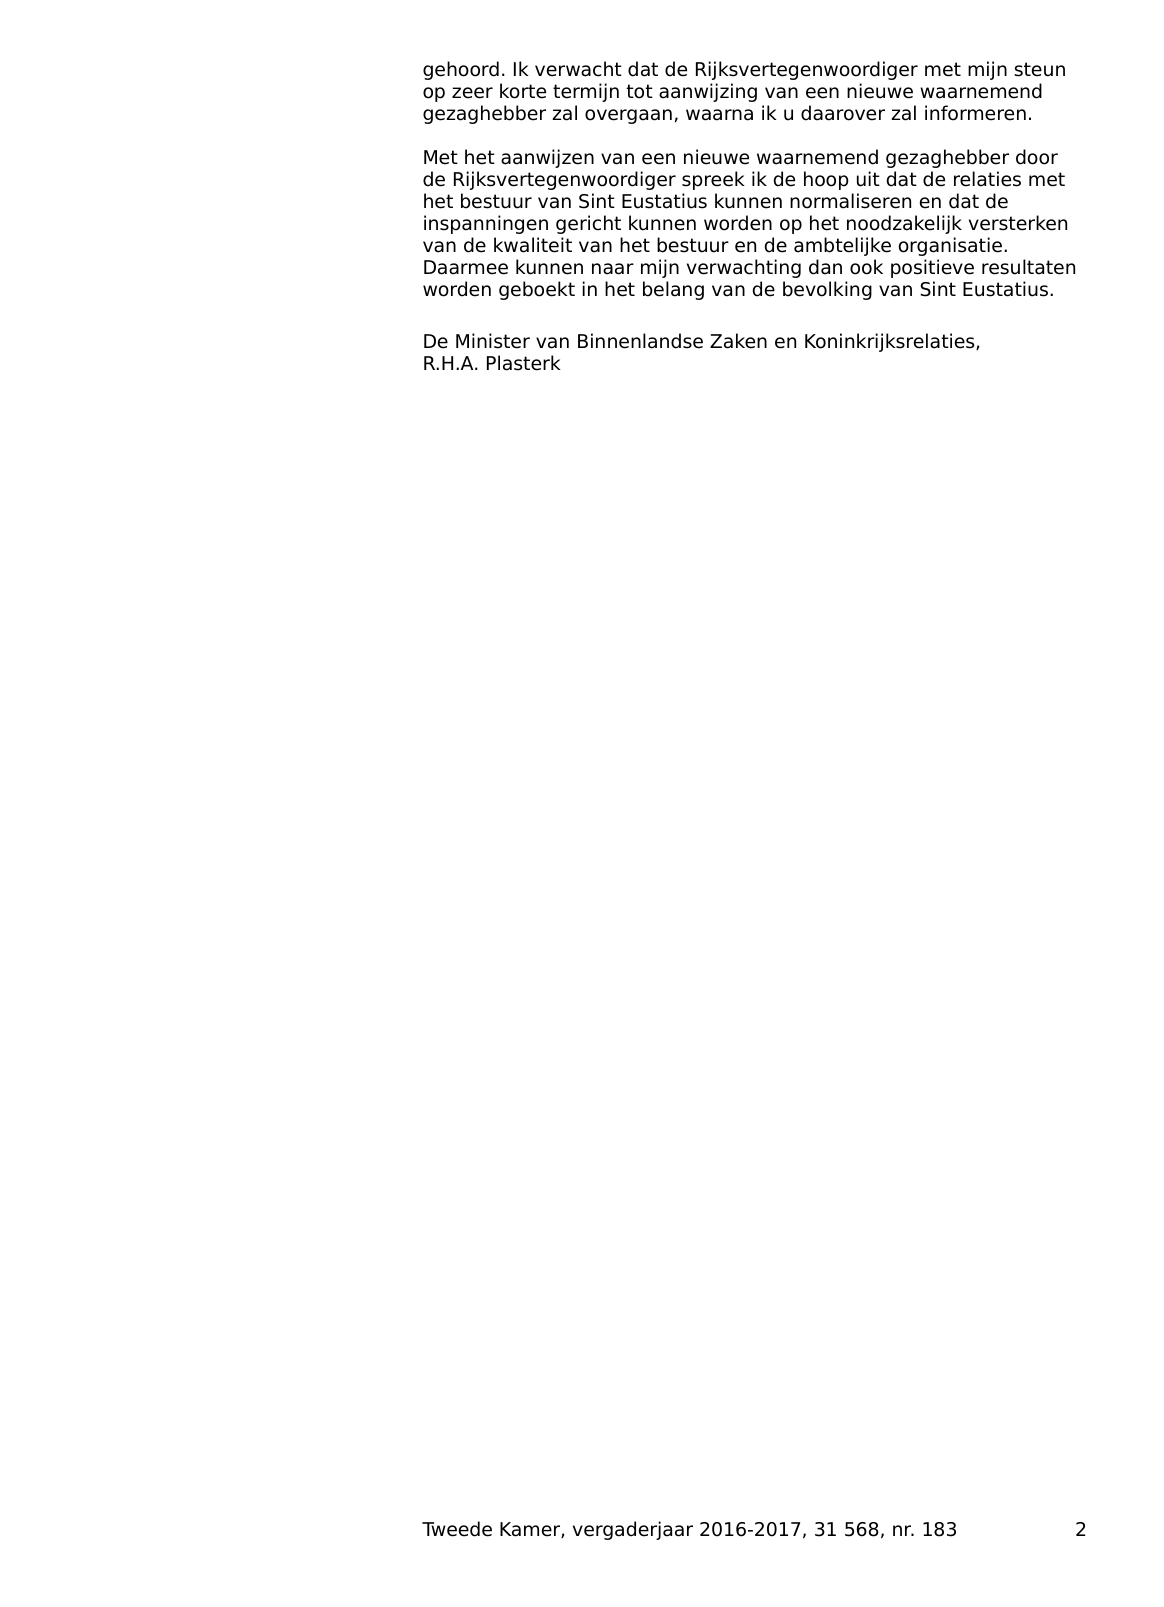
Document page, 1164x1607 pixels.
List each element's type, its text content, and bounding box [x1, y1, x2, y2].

text Met het aanwijzen van een nieuwe waarnemend gezaghebber door de Rijksvertegenwoordiger spreek ik de hoop uit dat de relaties met het bestuur van Sint Eustatius kunnen normaliseren en dat de inspanningen gericht kunnen worden op het noodzakelijk versterken van de kwaliteit van het bestuur en de ambtelijke organisatie. Daarmee kunnen naar mijn verwachting dan ook positieve resultaten worden geboekt in het belang van de bevolking van Sint Eustatius. [422, 147, 1087, 301]
text gehoord. Ik verwacht dat de Rijksvertegenwoordiger met mijn steun op zeer korte termijn tot aanwijzing van een nieuwe waarnemend gezaghebber zal overgaan, waarna ik u daarover zal informeren. [422, 59, 1087, 125]
text De Minister van Binnenlandse Zaken en Koninkrijksrelaties, R.H.A. Plasterk [422, 331, 1087, 375]
